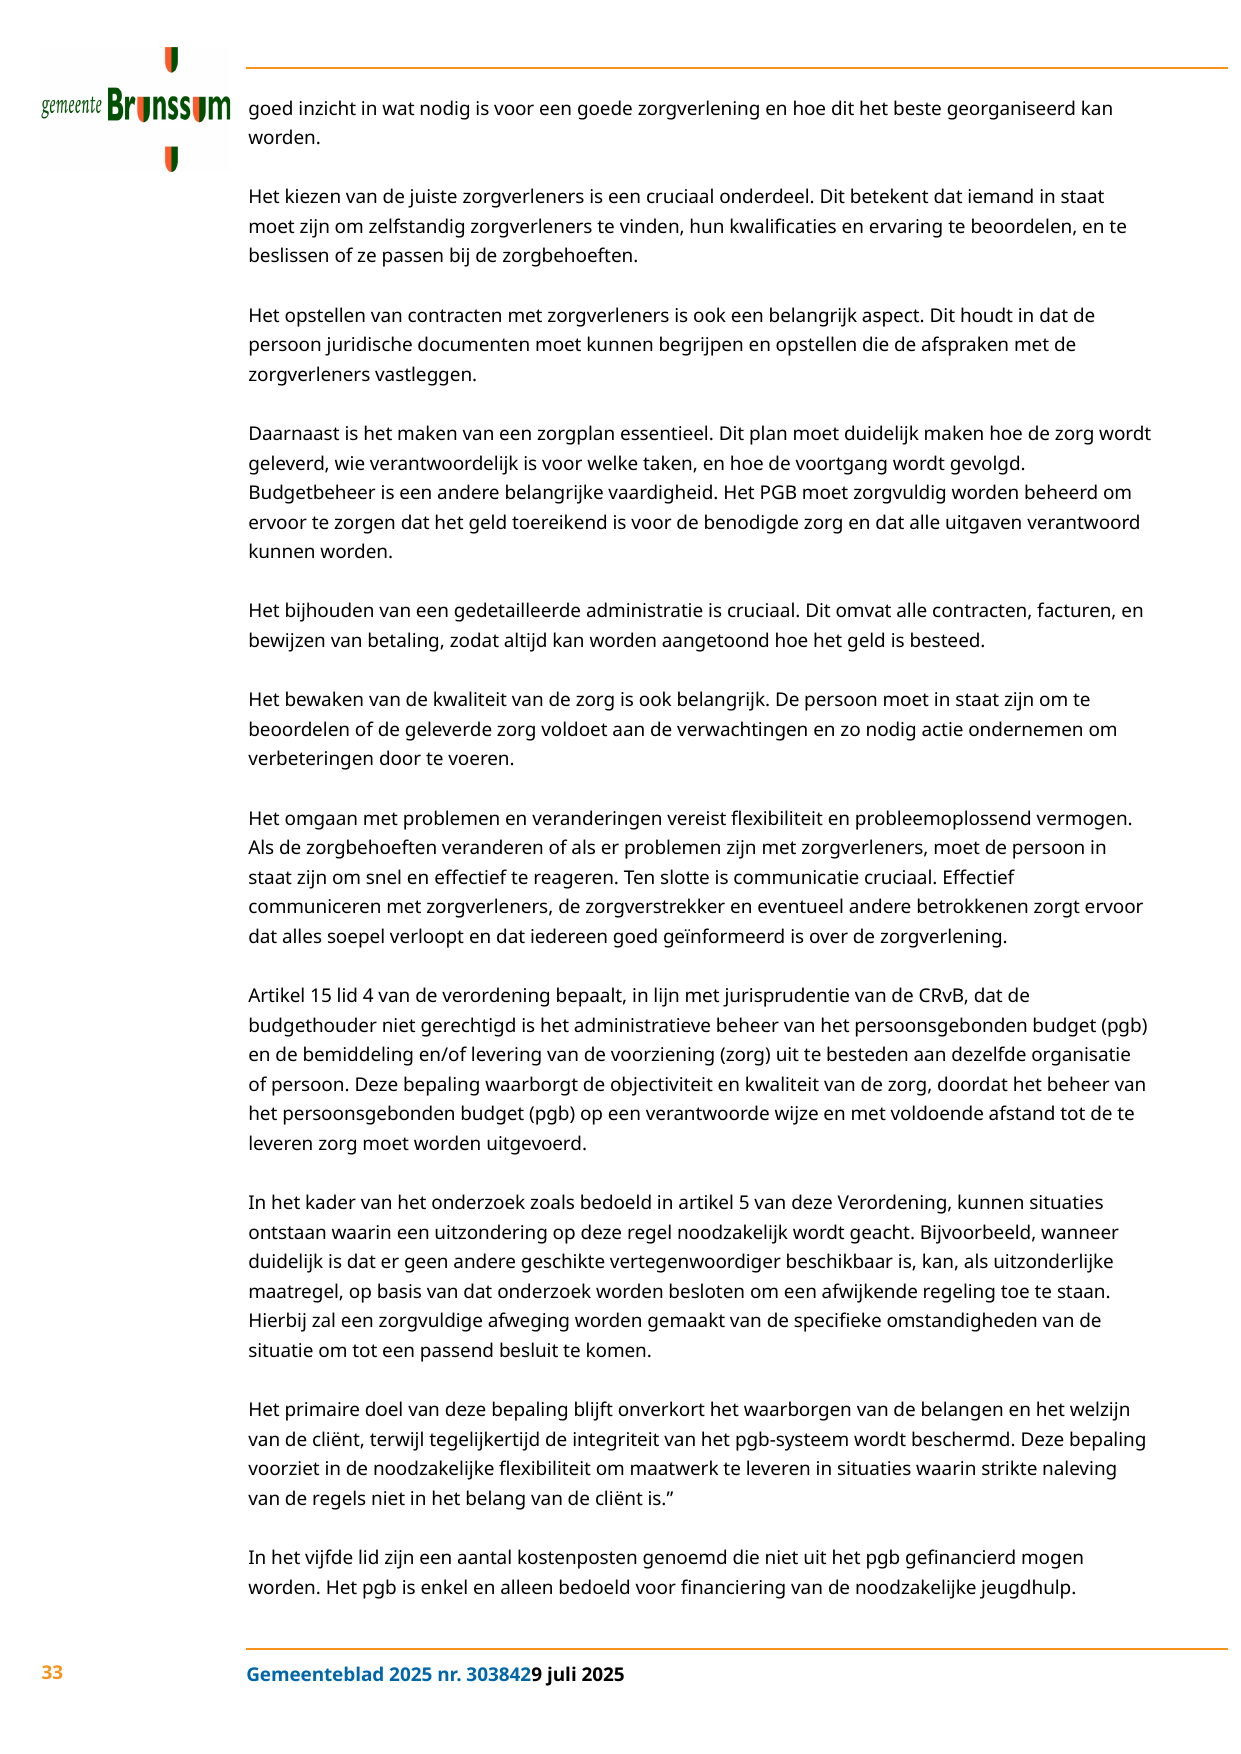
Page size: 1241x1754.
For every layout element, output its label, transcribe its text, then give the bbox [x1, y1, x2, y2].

text Het bijhouden van een gedetailleerde administratie is cruciaal. Dit omvat alle contracten, facturen, en bewijzen van betaling, zodat altijd kan worden aangetoond hoe het geld is besteed. [248, 598, 1152, 653]
picture [41, 47, 231, 172]
text Het omgaan met problemen en veranderingen vereist flexibiliteit en probleemoplossend vermogen. Als de zorgbehoeften veranderen of als er problemen zijn met zorgverleners, moet de persoon in staat zijn om snel en effectief te reageren. Ten slotte is communicatie cruciaal. Effectief communiceren met zorgverleners, de zorgverstrekker en eventueel andere betrokkenen zorgt ervoor dat alles soepel verloopt en dat iedereen goed geïnformeerd is over de zorgverlening. [248, 805, 1152, 949]
text Het bewaken van de kwaliteit van de zorg is ook belangrijk. De persoon moet in staat zijn om te beoordelen of de geleverde zorg voldoet aan de verwachtingen en zo nodig actie ondernemen om verbeteringen door te voeren. [248, 686, 1152, 771]
text Budgetbeheer is een andere belangrijke vaardigheid. Het PGB moet zorgvuldig worden beheerd om ervoor te zorgen dat het geld toereikend is voor de benodigde zorg en dat alle uitgaven verantwoord kunnen worden. [248, 479, 1152, 564]
text Het primaire doel van deze bepaling blijft onverkort het waarborgen van de belangen en het welzijn van de cliënt, terwijl tegelijkertijd de integriteit van het pgb-systeem wordt beschermd. Deze bepaling voorziet in de noodzakelijke flexibiliteit om maatwerk te leveren in situaties waarin strikte naleving van de regels niet in het belang van de cliënt is.” [248, 1396, 1152, 1511]
text Artikel 15 lid 4 van de verordening bepaalt, in lijn met jurisprudentie van de CRvB, dat de budgethouder niet gerechtigd is het administratieve beheer van het persoonsgebonden budget (pgb) en de bemiddeling en/of levering van de voorziening (zorg) uit te besteden aan dezelfde organisatie of persoon. Deze bepaling waarborgt de objectiviteit en kwaliteit van de zorg, doordat het beheer van het persoonsgebonden budget (pgb) op een verantwoorde wijze en met voldoende afstand tot de te leveren zorg moet worden uitgevoerd. [248, 982, 1152, 1156]
text Het opstellen van contracten met zorgverleners is ook een belangrijk aspect. Dit houdt in dat de persoon juridische documenten moet kunnen begrijpen en opstellen die de afspraken met de zorgverleners vastleggen. [248, 302, 1152, 387]
text goed inzicht in wat nodig is voor een goede zorgverlening en hoe dit het beste georganiseerd kan worden. [248, 95, 1152, 150]
text Daarnaast is het maken van een zorgplan essentieel. Dit plan moet duidelijk maken hoe de zorg wordt geleverd, wie verantwoordelijk is voor welke taken, en hoe de voortgang wordt gevolgd. [248, 420, 1152, 476]
text In het kader van het onderzoek zoals bedoeld in artikel 5 van deze Verordening, kunnen situaties ontstaan waarin een uitzondering op deze regel noodzakelijk wordt geacht. Bijvoorbeeld, wanneer duidelijk is dat er geen andere geschikte vertegenwoordiger beschikbaar is, kan, als uitzonderlijke maatregel, op basis van dat onderzoek worden besloten om een afwijkende regeling toe te staan. Hierbij zal een zorgvuldige afweging worden gemaakt van de specifieke omstandigheden van de situatie om tot een passend besluit te komen. [248, 1189, 1152, 1363]
text Het kiezen van de juiste zorgverleners is een cruciaal onderdeel. Dit betekent dat iemand in staat moet zijn om zelfstandig zorgverleners te vinden, hun kwalificaties en ervaring te beoordelen, en te beslissen of ze passen bij de zorgbehoeften. [248, 183, 1152, 268]
text In het vijfde lid zijn een aantal kostenposten genoemd die niet uit het pgb gefinancierd mogen worden. Het pgb is enkel en alleen bedoeld voor financiering van de noodzakelijke jeugdhulp. [248, 1544, 1152, 1600]
